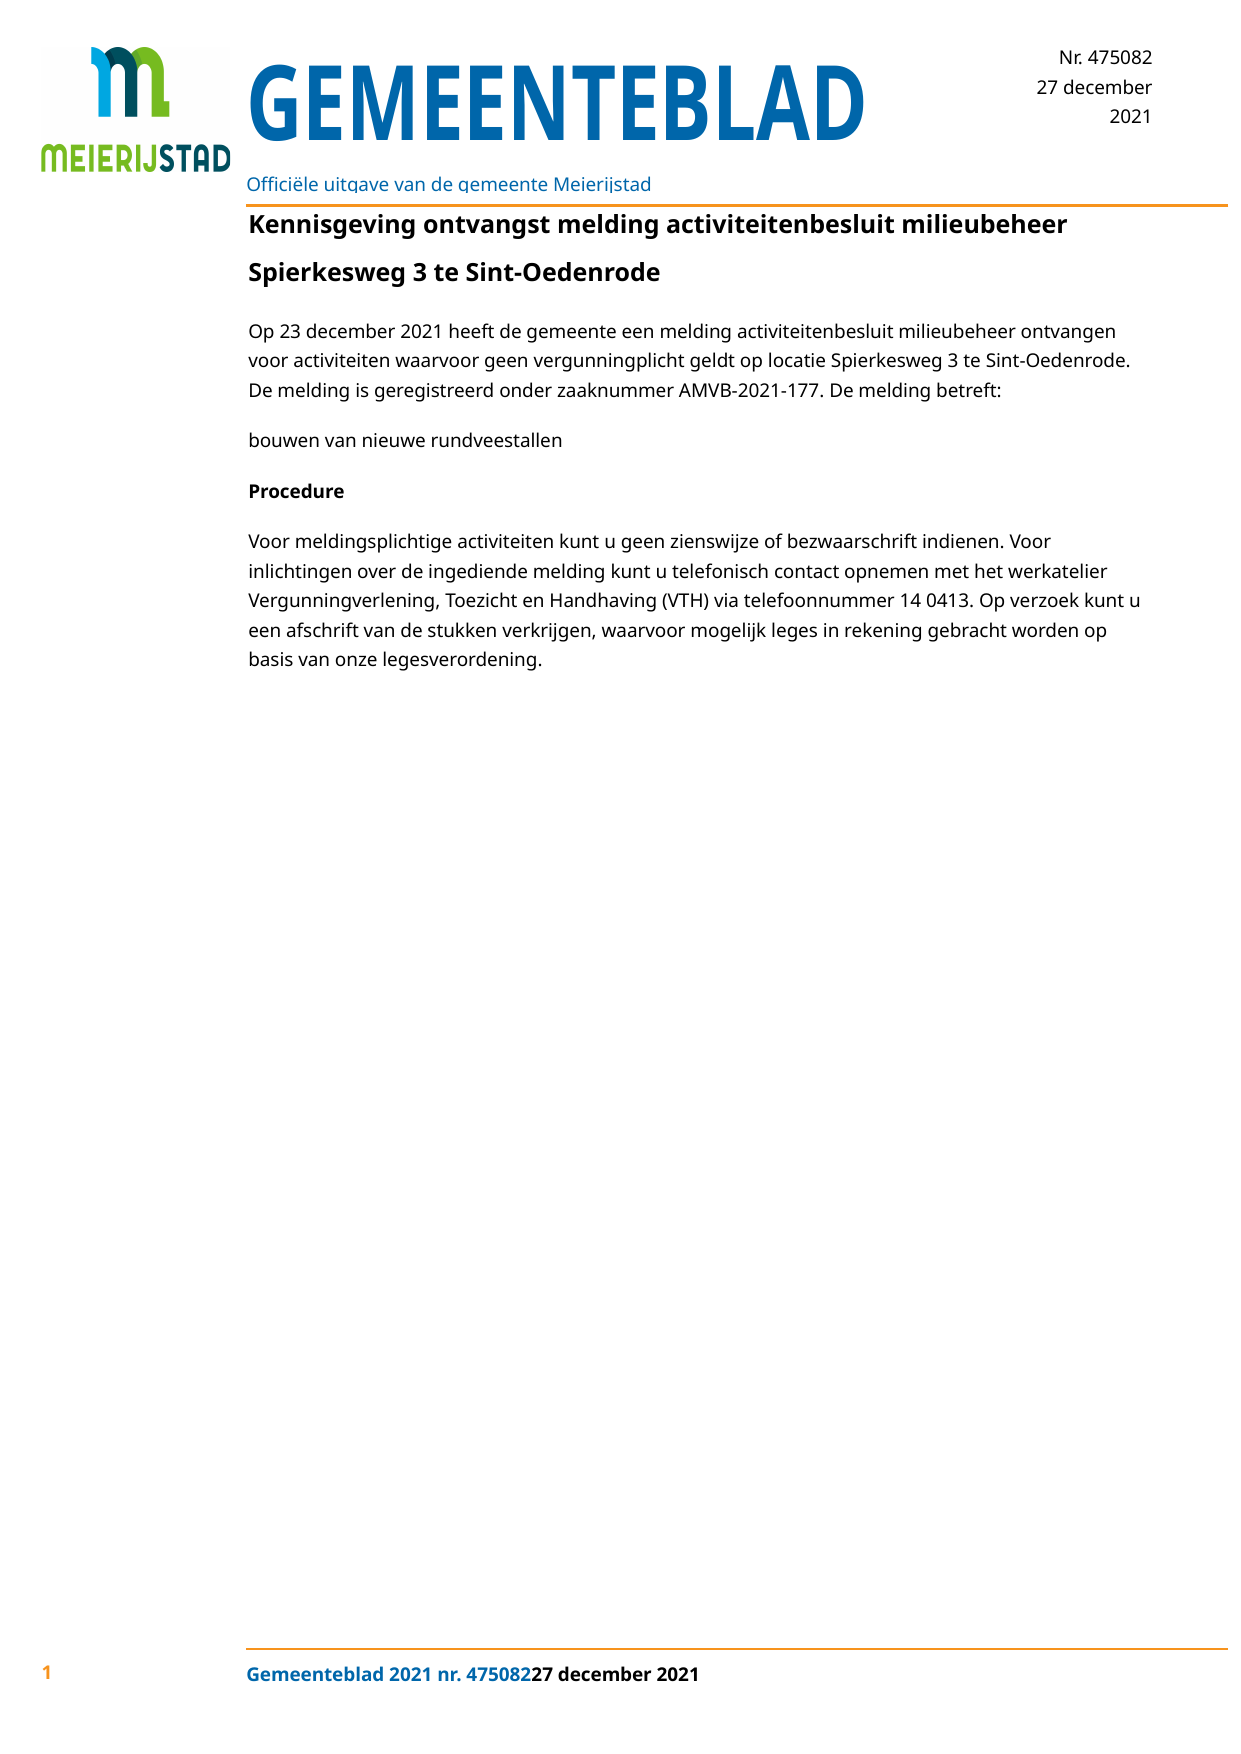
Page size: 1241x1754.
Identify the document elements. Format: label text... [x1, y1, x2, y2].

text bouwen van nieuwe rundveestallen [248, 427, 1152, 453]
text Voor meldingsplichtige activiteiten kunt u geen zienswijze of bezwaarschrift indienen. Voor inlichtingen over de ingediende melding kunt u telefonisch contact opnemen met het werkatelier Vergunningverlening, Toezicht en Handhaving (VTH) via telefoonnummer 14 0413. Op verzoek kunt u een afschrift van de stukken verkrijgen, waarvoor mogelijk leges in rekening gebracht worden op basis van onze legesverordening. [248, 528, 1152, 672]
text Procedure [248, 478, 1152, 504]
picture [41, 47, 231, 172]
text Op 23 december 2021 heeft de gemeente een melding activiteitenbesluit milieubeheer ontvangen voor activiteiten waarvoor geen vergunningplicht geldt op locatie Spierkesweg 3 te Sint-Oedenrode. De melding is geregistreerd onder zaaknummer AMVB-2021-177. De melding betreft: [248, 318, 1152, 403]
text Kennisgeving ontvangst melding activiteitenbesluit milieubeheer Spierkesweg 3 te Sint-Oedenrode [248, 207, 1152, 288]
